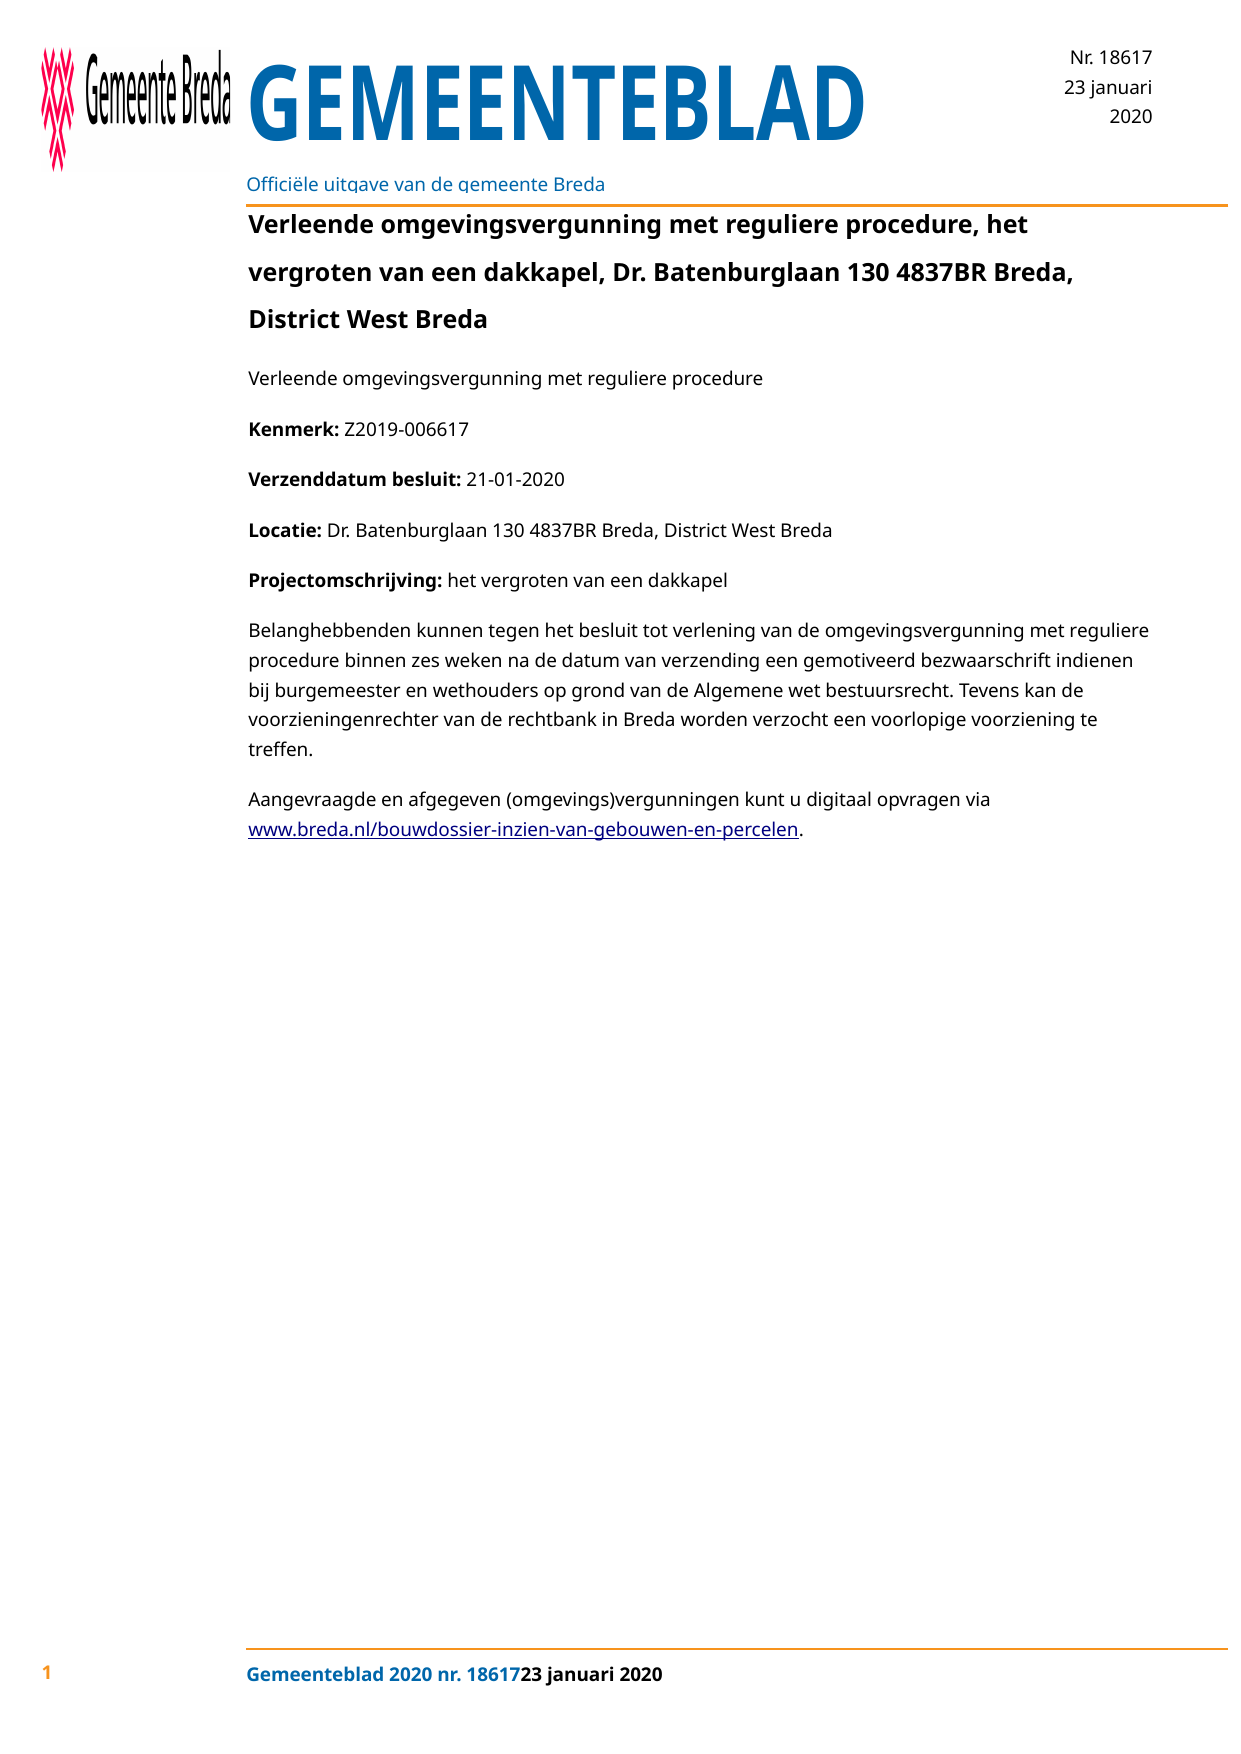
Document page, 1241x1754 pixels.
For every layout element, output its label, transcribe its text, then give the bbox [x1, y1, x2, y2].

text Aangevraagde en afgegeven (omgevings)vergunningen kunt u digitaal opvragen via www.breda.nl/bouwdossier-inzien-van-gebouwen-en-percelen. [248, 786, 1152, 842]
text Verleende omgevingsvergunning met reguliere procedure [248, 366, 1152, 391]
text Projectomschrijving: het vergroten van een dakkapel [248, 567, 1152, 593]
text Kenmerk: Z2019-006617 [248, 416, 1152, 442]
text Belanghebbenden kunnen tegen het besluit tot verlening van de omgevingsvergunning met reguliere procedure binnen zes weken na de datum van verzending een gemotiveerd bezwaarschrift indienen bij burgemeester en wethouders op grond van de Algemene wet bestuursrecht. Tevens kan de voorzieningenrechter van de rechtbank in Breda worden verzocht een voorlopige voorziening te treffen. [248, 618, 1152, 762]
text Verzenddatum besluit: 21-01-2020 [248, 466, 1152, 492]
text Verleende omgevingsvergunning met reguliere procedure, het vergroten van een dakkapel, Dr. Batenburglaan 130 4837BR Breda, District West Breda [248, 207, 1152, 336]
text Locatie: Dr. Batenburglaan 130 4837BR Breda, District West Breda [248, 517, 1152, 542]
picture [41, 47, 231, 172]
